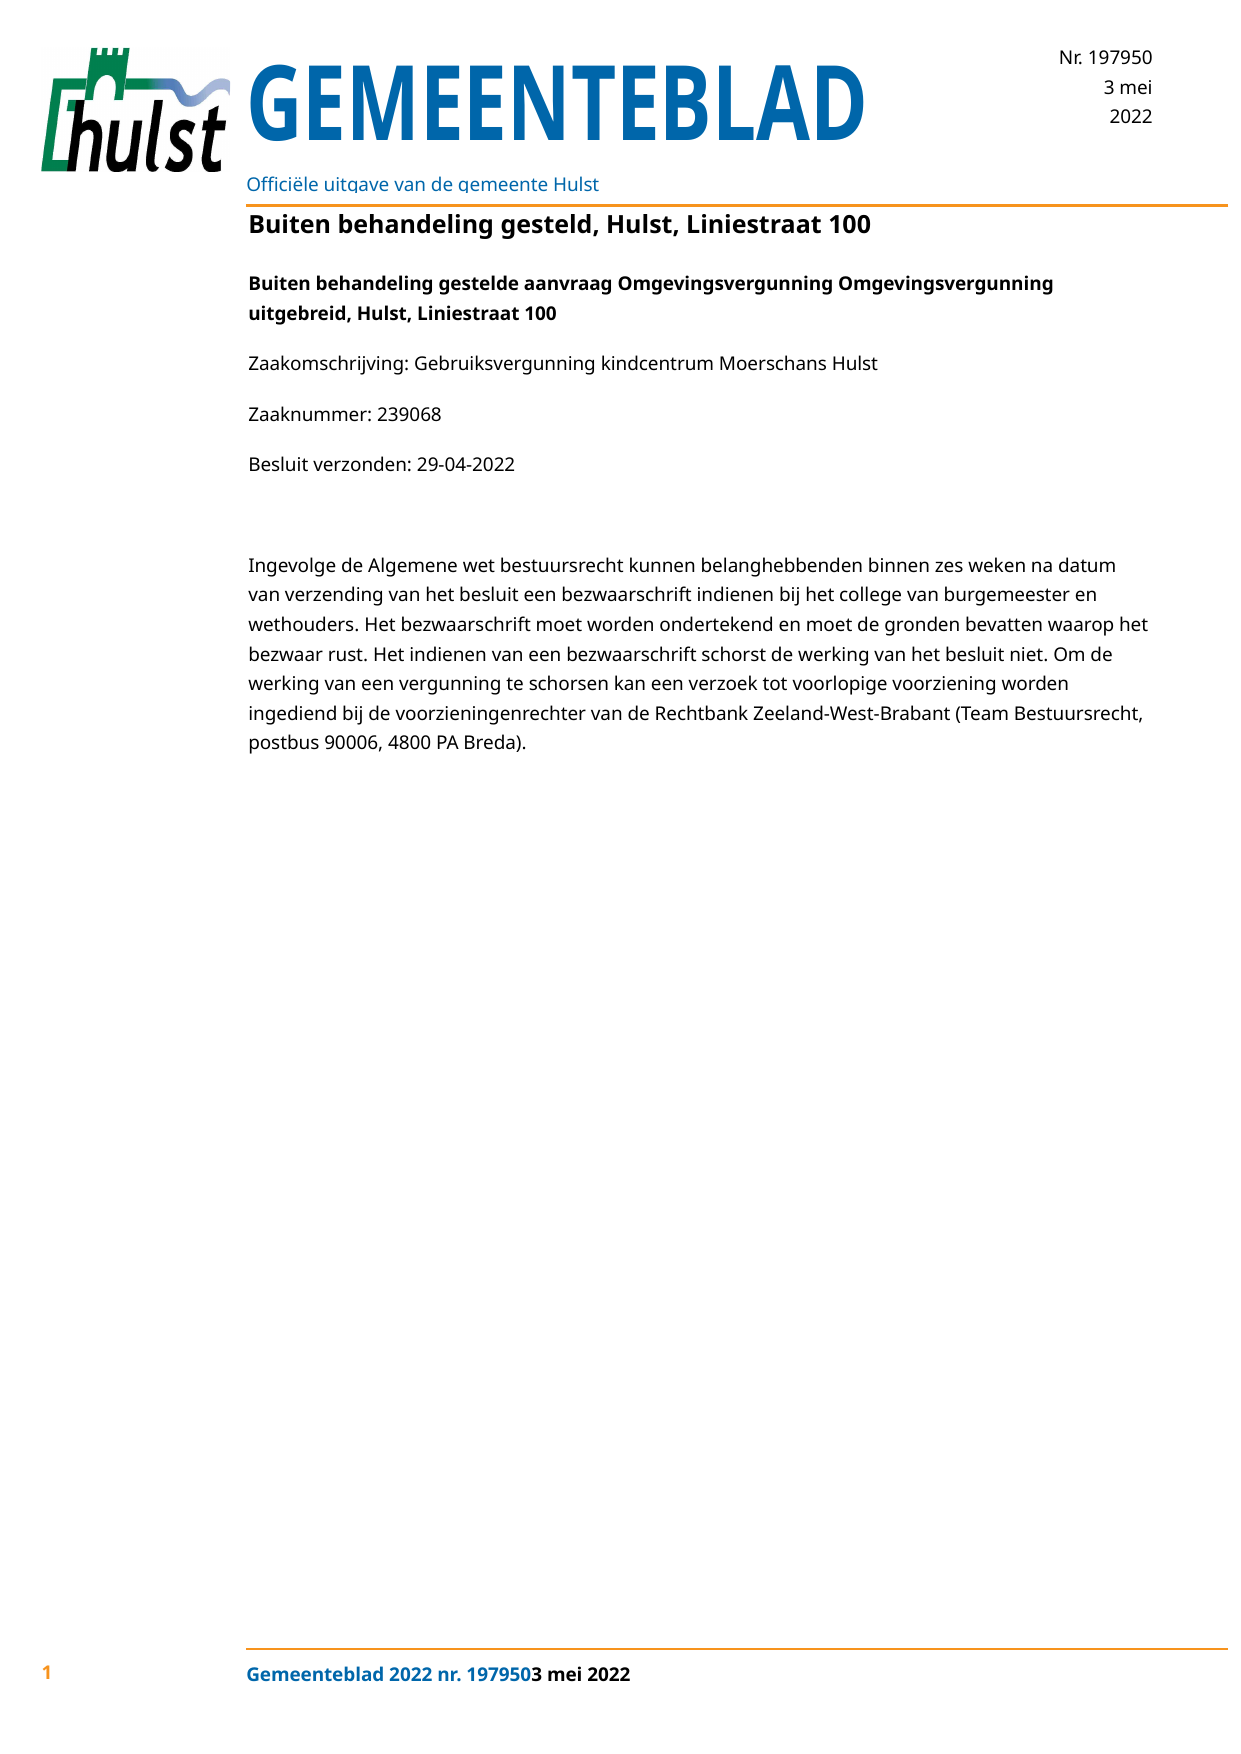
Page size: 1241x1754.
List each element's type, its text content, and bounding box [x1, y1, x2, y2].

text Buiten behandeling gesteld, Hulst, Liniestraat 100 [248, 207, 1152, 241]
text Buiten behandeling gestelde aanvraag Omgevingsvergunning Omgevingsvergunning uitgebreid, Hulst, Liniestraat 100 [248, 270, 1152, 326]
picture [41, 47, 231, 172]
text Ingevolge de Algemene wet bestuursrecht kunnen belanghebbenden binnen zes weken na datum van verzending van het besluit een bezwaarschrift indienen bij het college van burgemeester en wethouders. Het bezwaarschrift moet worden ondertekend en moet de gronden bevatten waarop het bezwaar rust. Het indienen van een bezwaarschrift schorst de werking van het besluit niet. Om de werking van een vergunning te schorsen kan een verzoek tot voorlopige voorziening worden ingediend bij de voorzieningenrechter van de Rechtbank Zeeland-West-Brabant (Team Bestuursrecht, postbus 90006, 4800 PA Breda). [248, 552, 1152, 755]
text Zaaknummer: 239068 [248, 401, 1152, 426]
text Zaakomschrijving: Gebruiksvergunning kindcentrum Moerschans Hulst [248, 350, 1152, 376]
text Besluit verzonden: 29-04-2022 [248, 451, 1152, 477]
